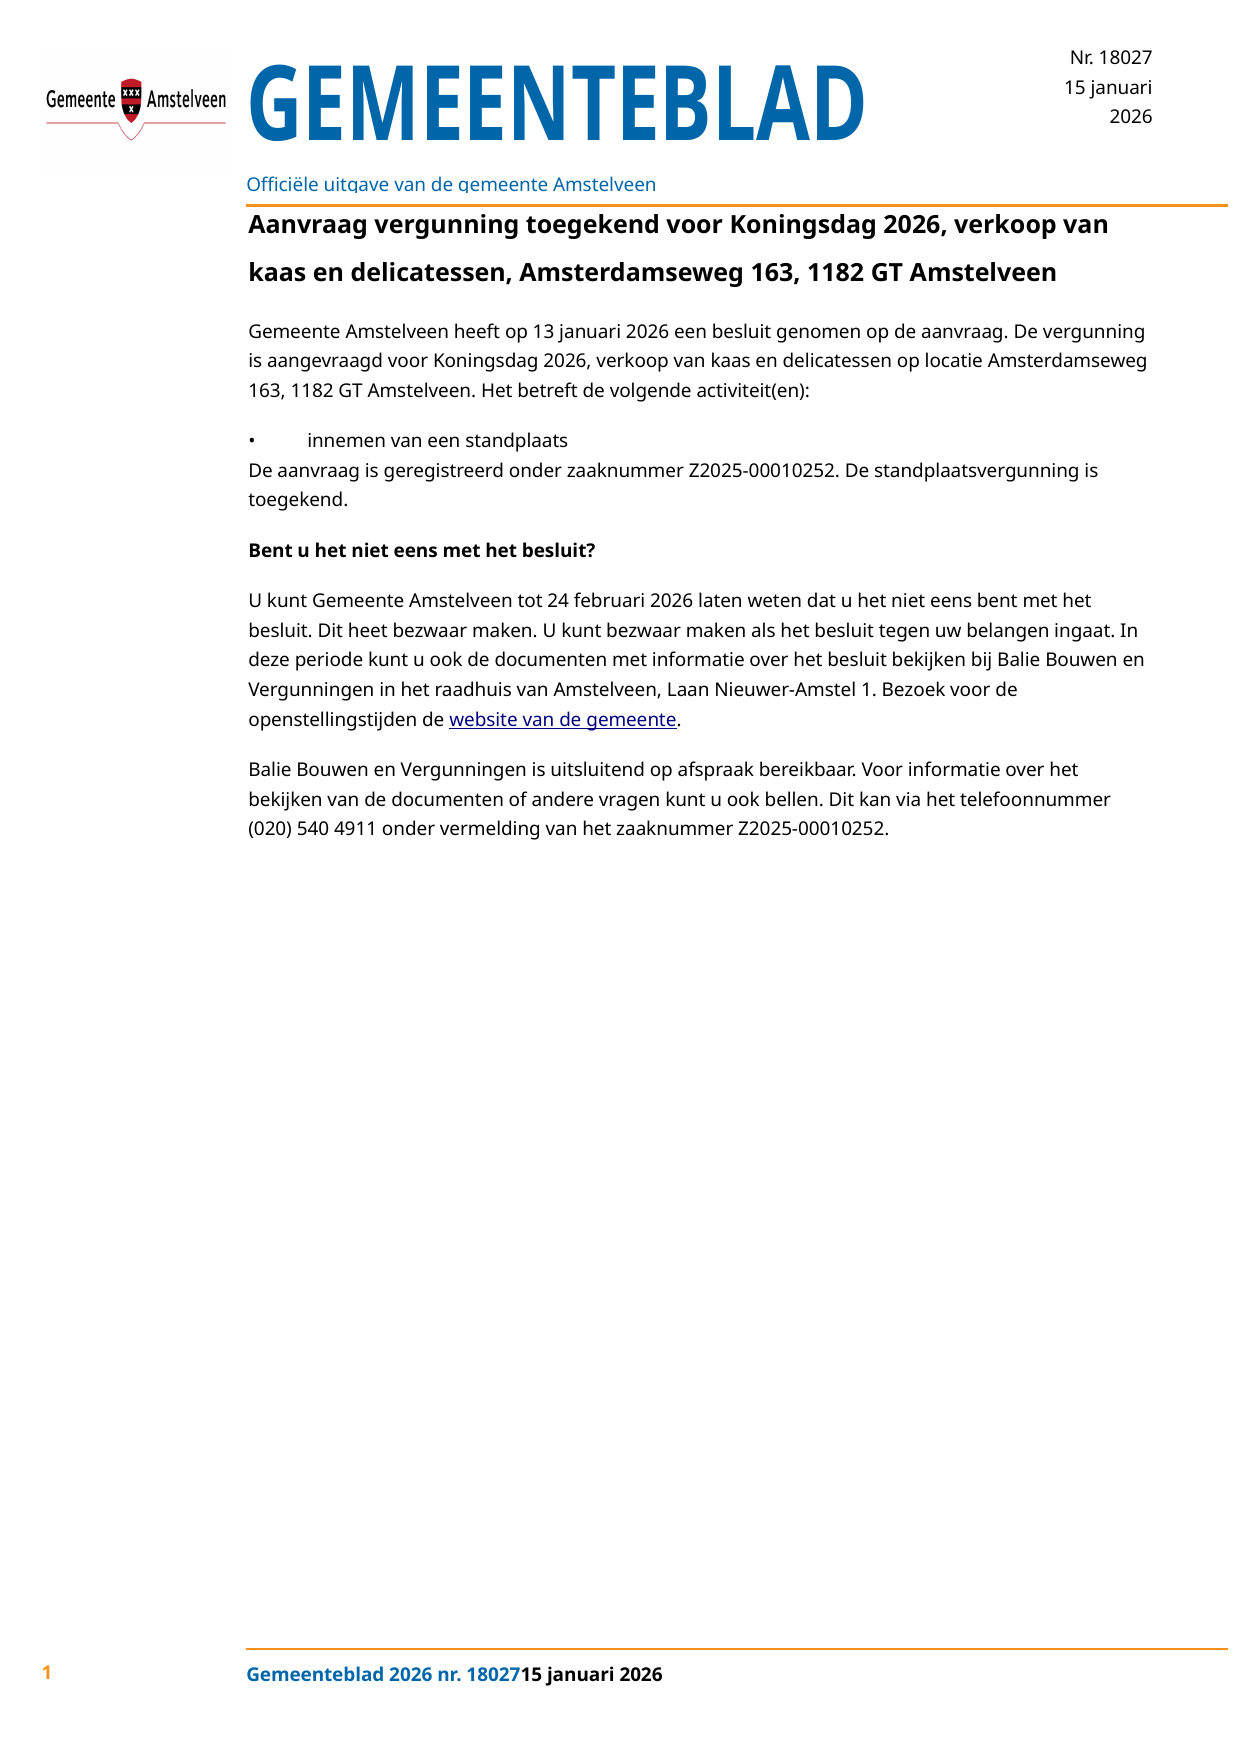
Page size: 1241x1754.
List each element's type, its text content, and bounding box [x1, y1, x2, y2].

text Balie Bouwen en Vergunningen is uitsluitend op afspraak bereikbaar. Voor informatie over het bekijken van de documenten of andere vragen kunt u ook bellen. Dit kan via het telefoonnummer (020) 540 4911 onder vermelding van het zaaknummer Z2025-00010252. [248, 756, 1152, 841]
text Gemeente Amstelveen heeft op 13 januari 2026 een besluit genomen op de aanvraag. De vergunning is aangevraagd voor Koningsdag 2026, verkoop van kaas en delicatessen op locatie Amsterdamseweg 163, 1182 GT Amstelveen. Het betreft de volgende activiteit(en): [248, 318, 1152, 403]
text Bent u het niet eens met het besluit? [248, 537, 1152, 563]
text Aanvraag vergunning toegekend voor Koningsdag 2026, verkoop van kaas en delicatessen, Amsterdamseweg 163, 1182 GT Amstelveen [248, 207, 1152, 288]
text De aanvraag is geregistreerd onder zaaknummer Z2025-00010252. De standplaatsvergunning is toegekend. [248, 457, 1152, 512]
list innemen van een standplaats [248, 427, 1152, 453]
text U kunt Gemeente Amstelveen tot 24 februari 2026 laten weten dat u het niet eens bent met het besluit. Dit heet bezwaar maken. U kunt bezwaar maken als het besluit tegen uw belangen ingaat. In deze periode kunt u ook de documenten met informatie over het besluit bekijken bij Balie Bouwen en Vergunningen in het raadhuis van Amstelveen, Laan Nieuwer-Amstel 1. Bezoek voor de openstellingstijden de website van de gemeente. [248, 587, 1152, 732]
picture [41, 47, 231, 172]
